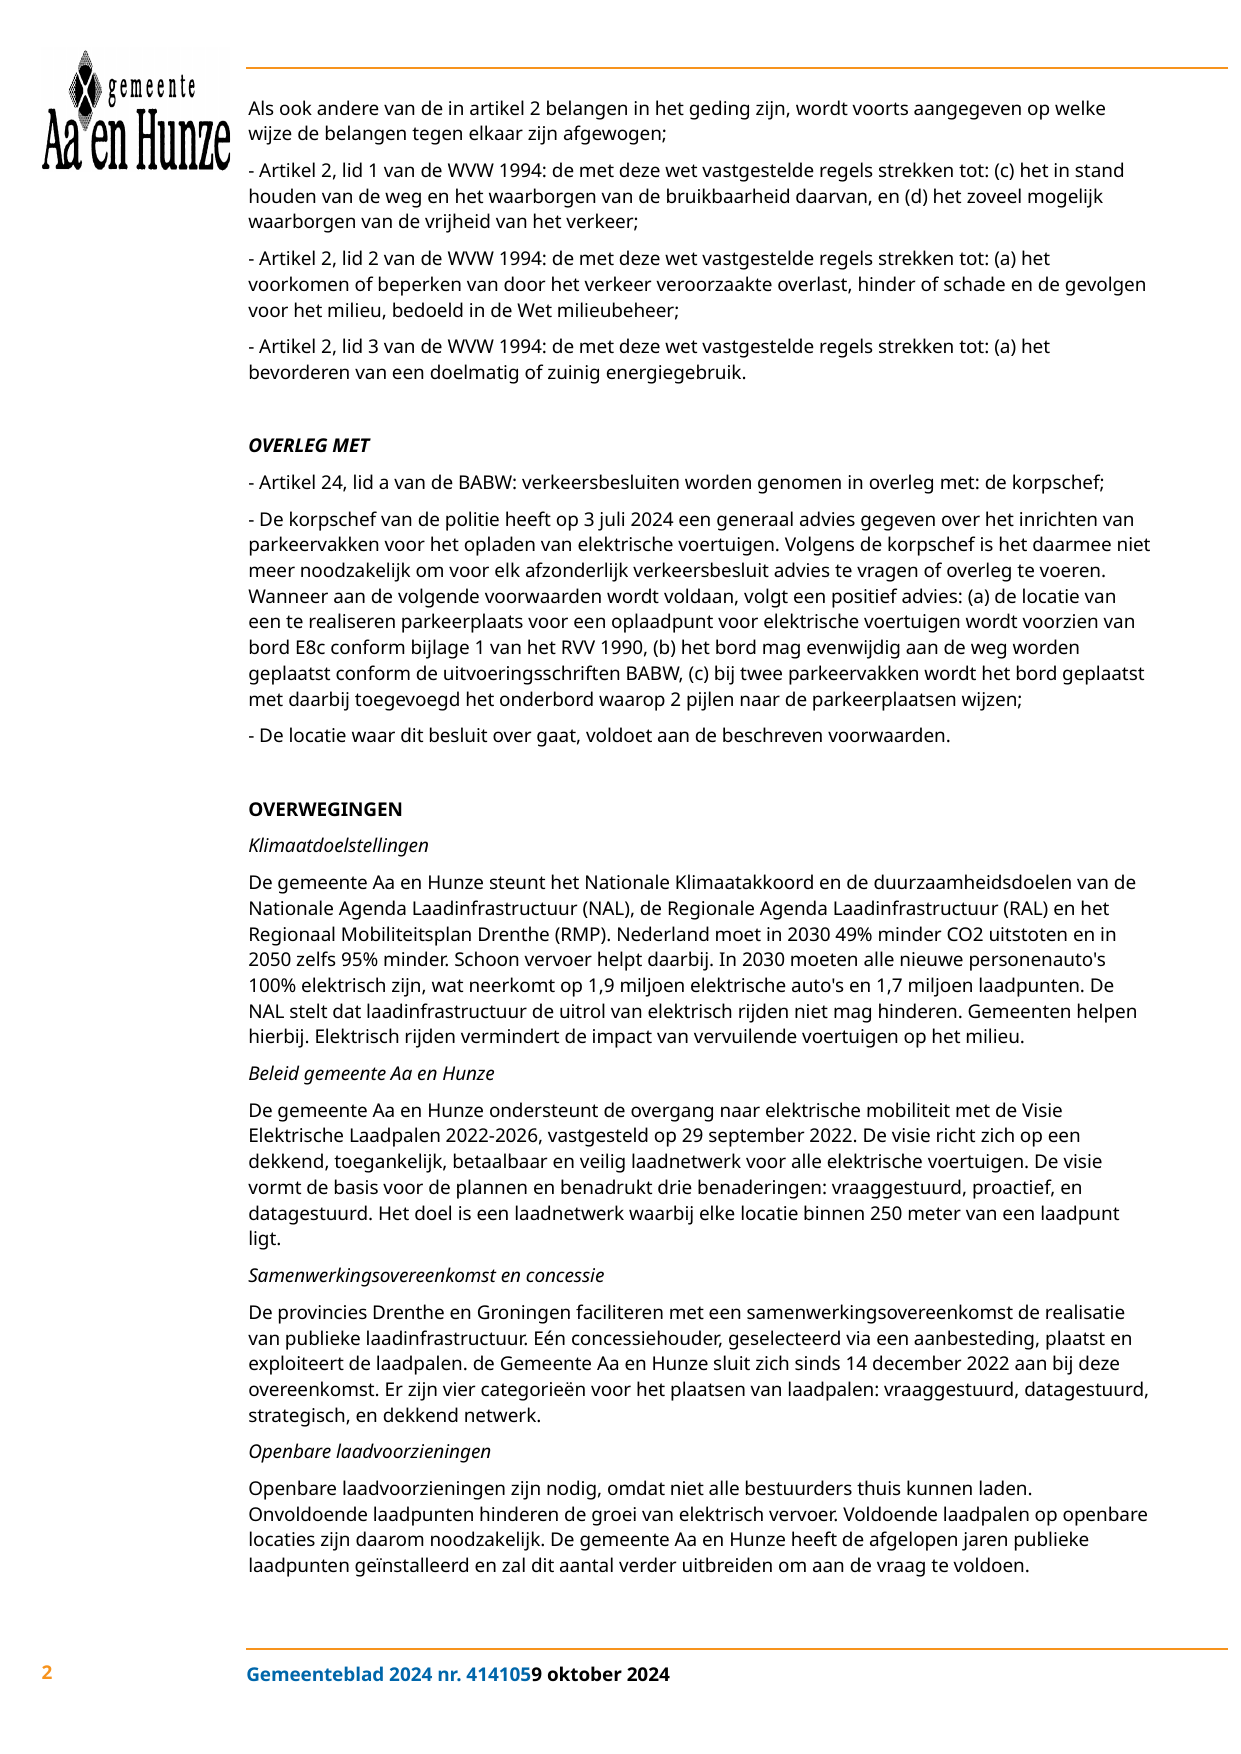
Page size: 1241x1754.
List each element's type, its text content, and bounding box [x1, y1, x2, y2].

text - De locatie waar dit besluit over gaat, voldoet aan de beschreven voorwaarden. [248, 723, 1152, 748]
text Openbare laadvoorzieningen zijn nodig, omdat niet alle bestuurders thuis kunnen laden. Onvoldoende laadpunten hinderen de groei van elektrisch vervoer. Voldoende laadpalen op openbare locaties zijn daarom noodzakelijk. De gemeente Aa en Hunze heeft de afgelopen jaren publieke laadpunten geïnstalleerd en zal dit aantal verder uitbreiden om aan de vraag te voldoen. [248, 1475, 1152, 1578]
text OVERWEGINGEN [248, 796, 1152, 822]
text Als ook andere van de in artikel 2 belangen in het geding zijn, wordt voorts aangegeven op welke wijze de belangen tegen elkaar zijn afgewogen; [248, 95, 1152, 146]
text - De korpschef van de politie heeft op 3 juli 2024 een generaal advies gegeven over het inrichten van parkeervakken voor het opladen van elektrische voertuigen. Volgens de korpschef is het daarmee niet meer noodzakelijk om voor elk afzonderlijk verkeersbesluit advies te vragen of overleg te voeren. Wanneer aan de volgende voorwaarden wordt voldaan, volgt een positief advies: (a) de locatie van een te realiseren parkeerplaats voor een oplaadpunt voor elektrische voertuigen wordt voorzien van bord E8c conform bijlage 1 van het RVV 1990, (b) het bord mag evenwijdig aan de weg worden geplaatst conform de uitvoeringsschriften BABW, (c) bij twee parkeervakken wordt het bord geplaatst met daarbij toegevoegd het onderbord waarop 2 pijlen naar de parkeerplaatsen wijzen; [248, 506, 1152, 712]
text - Artikel 2, lid 2 van de WVW 1994: de met deze wet vastgestelde regels strekken tot: (a) het voorkomen of beperken van door het verkeer veroorzaakte overlast, hinder of schade en de gevolgen voor het milieu, bedoeld in de Wet milieubeheer; [248, 245, 1152, 322]
text De gemeente Aa en Hunze ondersteunt de overgang naar elektrische mobiliteit met de Visie Elektrische Laadpalen 2022-2026, vastgesteld op 29 september 2022. De visie richt zich op een dekkend, toegankelijk, betaalbaar en veilig laadnetwerk voor alle elektrische voertuigen. De visie vormt de basis voor de plannen en benadrukt drie benaderingen: vraaggestuurd, proactief, en datagestuurd. Het doel is een laadnetwerk waarbij elke locatie binnen 250 meter van een laadpunt ligt. [248, 1097, 1152, 1251]
text Openbare laadvoorzieningen [248, 1438, 1152, 1464]
text - Artikel 2, lid 3 van de WVW 1994: de met deze wet vastgestelde regels strekken tot: (a) het bevorderen van een doelmatig of zuinig energiegebruik. [248, 333, 1152, 385]
text Beleid gemeente Aa en Hunze [248, 1060, 1152, 1086]
text OVERLEG MET [248, 432, 1152, 458]
text - Artikel 2, lid 1 van de WVW 1994: de met deze wet vastgestelde regels strekken tot: (c) het in stand houden van de weg en het waarborgen van de bruikbaarheid daarvan, en (d) het zoveel mogelijk waarborgen van de vrijheid van het verkeer; [248, 157, 1152, 234]
text De gemeente Aa en Hunze steunt het Nationale Klimaatakkoord en de duurzaamheidsdoelen van de Nationale Agenda Laadinfrastructuur (NAL), de Regionale Agenda Laadinfrastructuur (RAL) en het Regionaal Mobiliteitsplan Drenthe (RMP). Nederland moet in 2030 49% minder CO2 uitstoten en in 2050 zelfs 95% minder. Schoon vervoer helpt daarbij. In 2030 moeten alle nieuwe personenauto's 100% elektrisch zijn, wat neerkomt op 1,9 miljoen elektrische auto's en 1,7 miljoen laadpunten. De NAL stelt dat laadinfrastructuur de uitrol van elektrisch rijden niet mag hinderen. Gemeenten helpen hierbij. Elektrisch rijden vermindert de impact van vervuilende voertuigen op het milieu. [248, 869, 1152, 1049]
picture [41, 47, 231, 172]
text Klimaatdoelstellingen [248, 833, 1152, 858]
text De provincies Drenthe en Groningen faciliteren met een samenwerkingsovereenkomst de realisatie van publieke laadinfrastructuur. Eén concessiehouder, geselecteerd via een aanbesteding, plaatst en exploiteert de laadpalen. de Gemeente Aa en Hunze sluit zich sinds 14 december 2022 aan bij deze overeenkomst. Er zijn vier categorieën voor het plaatsen van laadpalen: vraaggestuurd, datagestuurd, strategisch, en dekkend netwerk. [248, 1299, 1152, 1428]
text - Artikel 24, lid a van de BABW: verkeersbesluiten worden genomen in overleg met: de korpschef; [248, 469, 1152, 495]
text Samenwerkingsovereenkomst en concessie [248, 1262, 1152, 1288]
